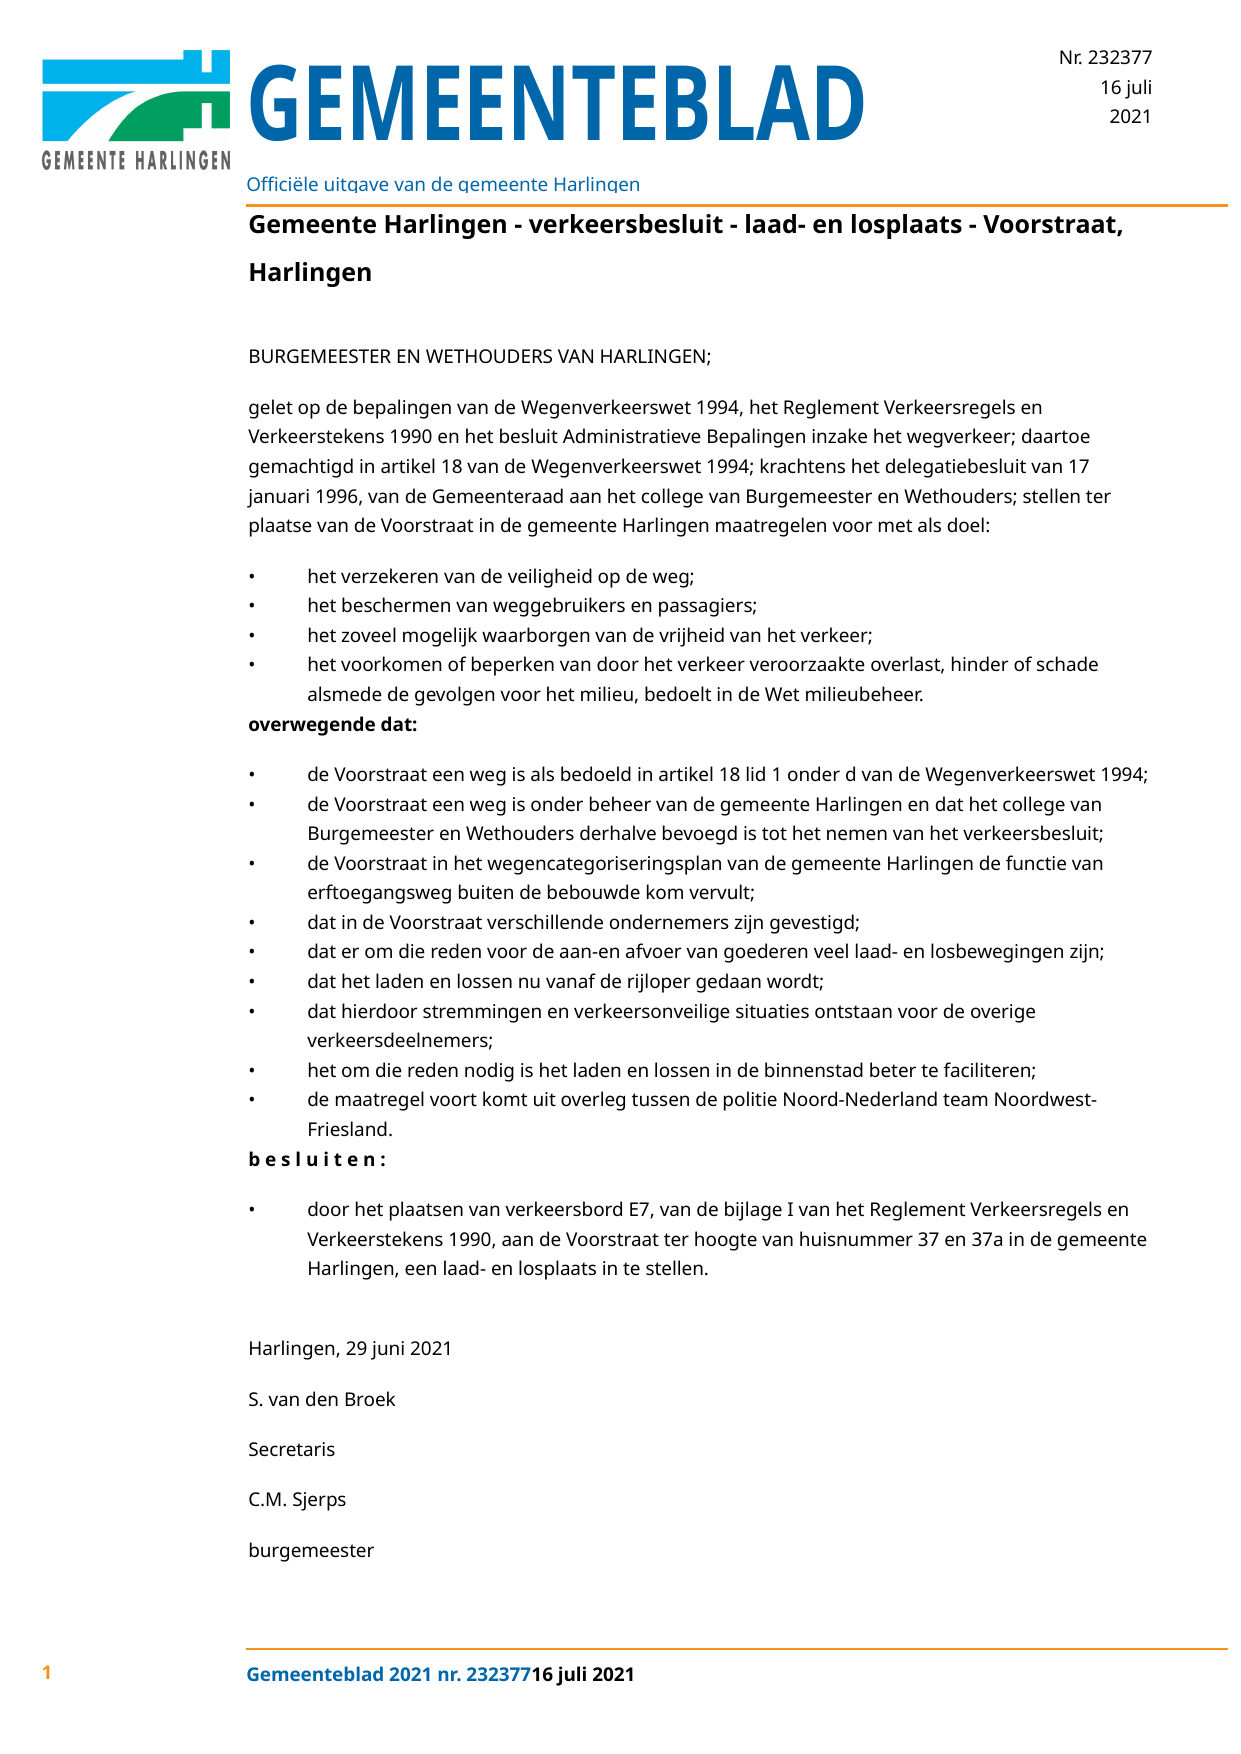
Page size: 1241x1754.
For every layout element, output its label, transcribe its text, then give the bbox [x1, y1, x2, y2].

list dat er om die reden voor de aan-en afvoer van goederen veel laad- en losbewegingen zijn; [248, 939, 1152, 964]
text Gemeente Harlingen - verkeersbesluit - laad- en losplaats - Voorstraat, Harlingen [248, 207, 1152, 288]
list het voorkomen of beperken van door het verkeer veroorzaakte overlast, hinder of schade alsmede de gevolgen voor het milieu, bedoelt in de Wet milieubeheer. [248, 652, 1152, 707]
text burgemeester [248, 1537, 1152, 1563]
list de Voorstraat in het wegencategoriseringsplan van de gemeente Harlingen de functie van erftoegangsweg buiten de bebouwde kom vervult; [248, 850, 1152, 905]
text overwegende dat: [248, 711, 1152, 736]
list dat het laden en lossen nu vanaf de rijloper gedaan wordt; [248, 968, 1152, 994]
text C.M. Sjerps [248, 1487, 1152, 1512]
text Secretaris [248, 1436, 1152, 1462]
text gelet op de bepalingen van de Wegenverkeerswet 1994, het Reglement Verkeersregels en Verkeerstekens 1990 en het besluit Administratieve Bepalingen inzake het wegverkeer; daartoe gemachtigd in artikel 18 van de Wegenverkeerswet 1994; krachtens het delegatiebesluit van 17 januari 1996, van de Gemeenteraad aan het college van Burgemeester en Wethouders; stellen ter plaatse van de Voorstraat in de gemeente Harlingen maatregelen voor met als doel: [248, 394, 1152, 538]
list de maatregel voort komt uit overleg tussen de politie Noord-Nederland team Noordwest-Friesland. [248, 1087, 1152, 1142]
list de Voorstraat een weg is als bedoeld in artikel 18 lid 1 onder d van de Wegenverkeerswet 1994; [248, 761, 1152, 787]
list de Voorstraat een weg is onder beheer van de gemeente Harlingen en dat het college van Burgemeester en Wethouders derhalve bevoegd is tot het nemen van het verkeersbesluit; [248, 791, 1152, 846]
list door het plaatsen van verkeersbord E7, van de bijlage I van het Reglement Verkeersregels en Verkeerstekens 1990, aan de Voorstraat ter hoogte van huisnummer 37 en 37a in de gemeente Harlingen, een laad- en losplaats in te stellen. [248, 1196, 1152, 1281]
list dat hierdoor stremmingen en verkeersonveilige situaties ontstaan voor de overige verkeersdeelnemers; [248, 998, 1152, 1053]
text b e s l u i t e n : [248, 1146, 1152, 1171]
picture [41, 47, 231, 172]
text S. van den Broek [248, 1386, 1152, 1411]
list dat in de Voorstraat verschillende ondernemers zijn gevestigd; [248, 909, 1152, 935]
list het beschermen van weggebruikers en passagiers; [248, 592, 1152, 618]
list het om die reden nodig is het laden en lossen in de binnenstad beter te faciliteren; [248, 1057, 1152, 1083]
text BURGEMEESTER EN WETHOUDERS VAN HARLINGEN; [248, 344, 1152, 369]
text Harlingen, 29 juni 2021 [248, 1335, 1152, 1361]
list het verzekeren van de veiligheid op de weg; [248, 563, 1152, 588]
list het zoveel mogelijk waarborgen van de vrijheid van het verkeer; [248, 622, 1152, 648]
